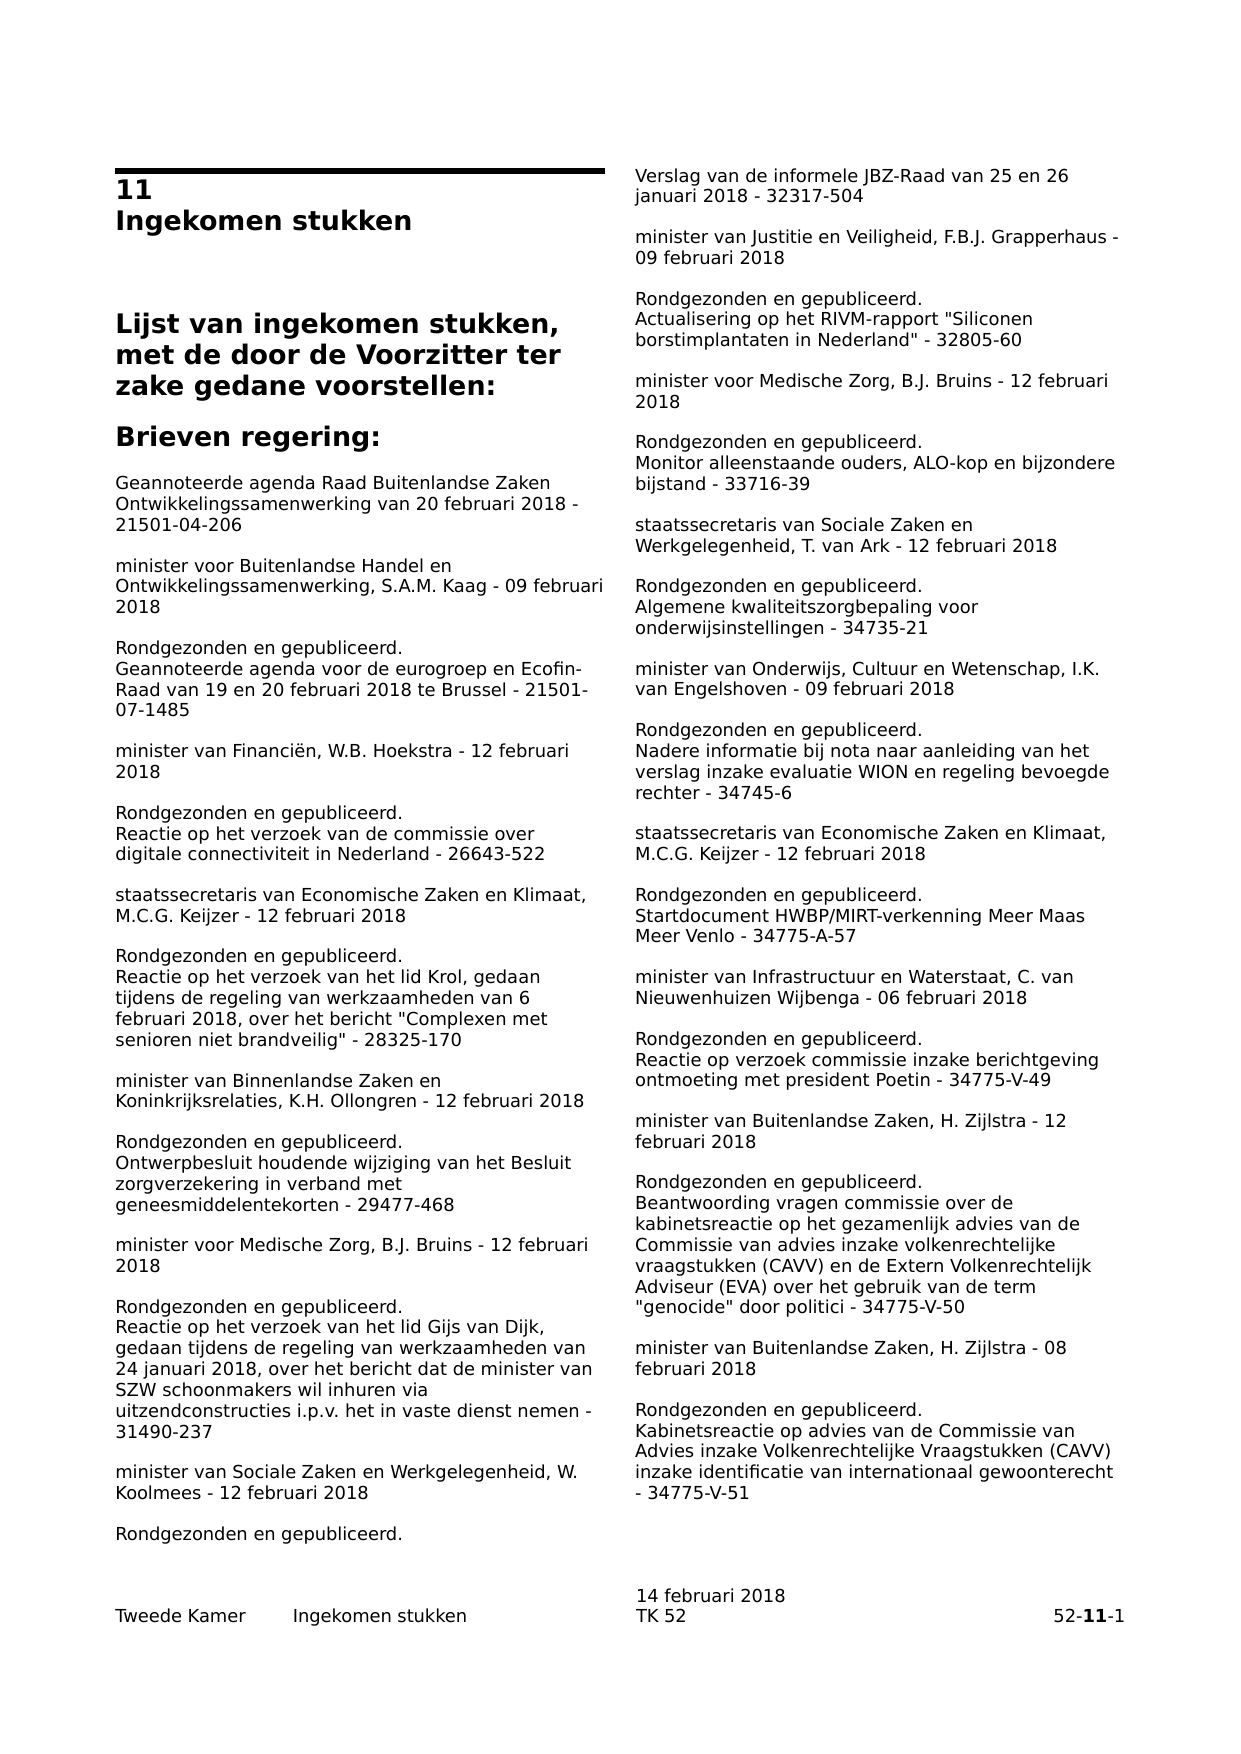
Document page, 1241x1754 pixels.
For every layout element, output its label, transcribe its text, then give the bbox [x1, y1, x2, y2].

text Reactie op het verzoek van de commissie over digitale connectiviteit in Nederland - 26643-522 [115, 823, 605, 865]
text minister van Onderwijs, Cultuur en Wetenschap, I.K. van Engelshoven - 09 februari 2018 [635, 658, 1125, 700]
text Monitor alleenstaande ouders, ALO-kop en bijzondere bijstand - 33716-39 [635, 453, 1125, 495]
text Rondgezonden en gepubliceerd. [635, 576, 1125, 597]
text Rondgezonden en gepubliceerd. [115, 1132, 605, 1153]
text minister van Buitenlandse Zaken, H. Zijlstra - 08 februari 2018 [635, 1338, 1125, 1379]
text minister van Infrastructuur en Waterstaat, C. van Nieuwenhuizen Wijbenga - 06 februari 2018 [635, 967, 1125, 1008]
text minister van Justitie en Veiligheid, F.B.J. Grapperhaus - 09 februari 2018 [635, 227, 1125, 268]
text Rondgezonden en gepubliceerd. [115, 1524, 605, 1544]
text Ontwerpbesluit houdende wijziging van het Besluit zorgverzekering in verband met geneesmiddelentekorten - 29477-468 [115, 1153, 605, 1215]
title Lijst van ingekomen stukken, met de door de Voorzitter ter zake gedane voorstellen: [115, 308, 605, 402]
text Startdocument HWBP/MIRT-verkenning Meer Maas Meer Venlo - 34775-A-57 [635, 905, 1125, 947]
title Brieven regering: [115, 422, 605, 453]
text Reactie op verzoek commissie inzake berichtgeving ontmoeting met president Poetin - 34775-V-49 [635, 1049, 1125, 1091]
text minister van Sociale Zaken en Werkgelegenheid, W. Koolmees - 12 februari 2018 [115, 1462, 605, 1504]
text Rondgezonden en gepubliceerd. [635, 885, 1125, 905]
text Rondgezonden en gepubliceerd. [115, 638, 605, 658]
text Rondgezonden en gepubliceerd. [635, 288, 1125, 309]
text minister voor Medische Zorg, B.J. Bruins - 12 februari 2018 [115, 1235, 605, 1277]
text minister van Buitenlandse Zaken, H. Zijlstra - 12 februari 2018 [635, 1111, 1125, 1152]
text Rondgezonden en gepubliceerd. [115, 946, 605, 967]
text Rondgezonden en gepubliceerd. [635, 1172, 1125, 1193]
text Beantwoording vragen commissie over de kabinetsreactie op het gezamenlijk advies van de Commissie van advies inzake volkenrechtelijke vraagstukken (CAVV) en de Extern Volkenrechtelijk Adviseur (EVA) over het gebruik van de term "genocide" door politici - 34775-V-50 [635, 1193, 1125, 1318]
text minister van Financiën, W.B. Hoekstra - 12 februari 2018 [115, 741, 605, 782]
text Kabinetsreactie op advies van de Commissie van Advies inzake Volkenrechtelijke Vraagstukken (CAVV) inzake identificatie van internationaal gewoonterecht - 34775-V-51 [635, 1420, 1125, 1504]
text Nadere informatie bij nota naar aanleiding van het verslag inzake evaluatie WION en regeling bevoegde rechter - 34745-6 [635, 741, 1125, 803]
text Rondgezonden en gepubliceerd. [635, 720, 1125, 741]
text minister voor Buitenlandse Handel en Ontwikkelingssamenwerking, S.A.M. Kaag - 09 februari 2018 [115, 556, 605, 618]
text Reactie op het verzoek van het lid Krol, gedaan tijdens de regeling van werkzaamheden van 6 februari 2018, over het bericht "Complexen met senioren niet brandveilig" - 28325-170 [115, 967, 605, 1050]
text minister voor Medische Zorg, B.J. Bruins - 12 februari 2018 [635, 371, 1125, 412]
text staatssecretaris van Sociale Zaken en Werkgelegenheid, T. van Ark - 12 februari 2018 [635, 515, 1125, 556]
text Verslag van de informele JBZ-Raad van 25 en 26 januari 2018 - 32317-504 [635, 165, 1125, 207]
text Geannoteerde agenda Raad Buitenlandse Zaken Ontwikkelingssamenwerking van 20 februari 2018 - 21501-04-206 [115, 473, 605, 536]
text Rondgezonden en gepubliceerd. [115, 802, 605, 823]
text staatssecretaris van Economische Zaken en Klimaat, M.C.G. Keijzer - 12 februari 2018 [115, 885, 605, 926]
text Rondgezonden en gepubliceerd. [635, 432, 1125, 453]
text Rondgezonden en gepubliceerd. [115, 1297, 605, 1317]
text Rondgezonden en gepubliceerd. [635, 1028, 1125, 1049]
text Rondgezonden en gepubliceerd. [635, 1399, 1125, 1420]
text Geannoteerde agenda voor de eurogroep en Ecofin-Raad van 19 en 20 februari 2018 te Brussel - 21501-07-1485 [115, 658, 605, 721]
title 11 Ingekomen stukken [115, 174, 605, 237]
text Reactie op het verzoek van het lid Gijs van Dijk, gedaan tijdens de regeling van werkzaamheden van 24 januari 2018, over het bericht dat de minister van SZW schoonmakers wil inhuren via uitzendconstructies i.p.v. het in vaste dienst nemen - 31490-237 [115, 1317, 605, 1442]
text Algemene kwaliteitszorgbepaling voor onderwijsinstellingen - 34735-21 [635, 597, 1125, 638]
text minister van Binnenlandse Zaken en Koninkrijksrelaties, K.H. Ollongren - 12 februari 2018 [115, 1070, 605, 1112]
text Actualisering op het RIVM-rapport "Siliconen borstimplantaten in Nederland" - 32805-60 [635, 309, 1125, 351]
text staatssecretaris van Economische Zaken en Klimaat, M.C.G. Keijzer - 12 februari 2018 [635, 823, 1125, 865]
